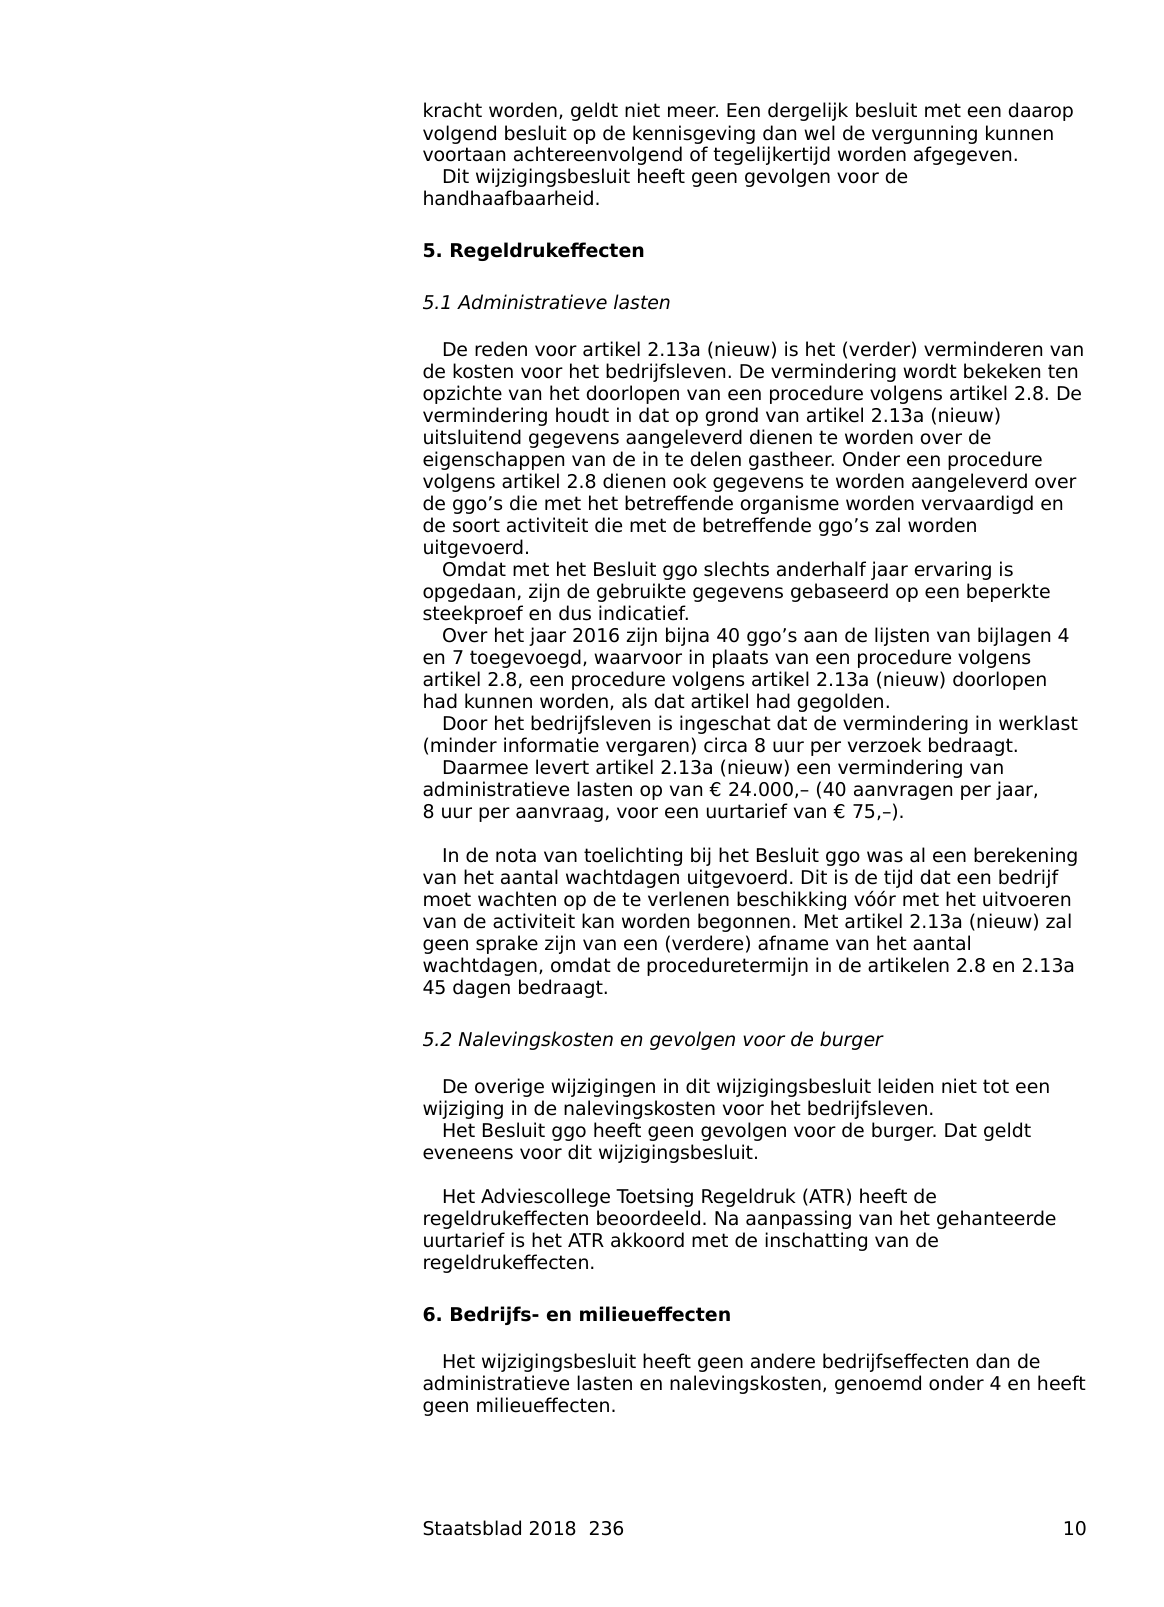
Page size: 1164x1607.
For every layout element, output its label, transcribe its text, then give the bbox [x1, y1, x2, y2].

subtitle 5. Regeldrukeffecten [422, 240, 1087, 262]
text Over het jaar 2016 zijn bijna 40 ggo’s aan de lijsten van bijlagen 4 en 7 toegevoegd, waarvoor in plaats van een procedure volgens artikel 2.8, een procedure volgens artikel 2.13a (nieuw) doorlopen had kunnen worden, als dat artikel had gegolden. [422, 625, 1087, 713]
text Het Besluit ggo heeft geen gevolgen voor de burger. Dat geldt eveneens voor dit wijzigingsbesluit. [422, 1120, 1087, 1164]
subtitle 5.1 Administratieve lasten [422, 292, 1087, 314]
text In de nota van toelichting bij het Besluit ggo was al een berekening van het aantal wachtdagen uitgevoerd. Dit is de tijd dat een bedrijf moet wachten op de te verlenen beschikking vóór met het uitvoeren van de activiteit kan worden begonnen. Met artikel 2.13a (nieuw) zal geen sprake zijn van een (verdere) afname van het aantal wachtdagen, omdat de proceduretermijn in de artikelen 2.8 en 2.13a 45 dagen bedraagt. [422, 845, 1087, 999]
subtitle 6. Bedrijfs- en milieueffecten [422, 1304, 1087, 1326]
text Dit wijzigingsbesluit heeft geen gevolgen voor de handhaafbaarheid. [422, 166, 1087, 210]
text kracht worden, geldt niet meer. Een dergelijk besluit met een daarop volgend besluit op de kennisgeving dan wel de vergunning kunnen voortaan achtereenvolgend of tegelijkertijd worden afgegeven. [422, 100, 1087, 166]
subtitle 5.2 Nalevingskosten en gevolgen voor de burger [422, 1029, 1087, 1051]
text Het Adviescollege Toetsing Regeldruk (ATR) heeft de regeldrukeffecten beoordeeld. Na aanpassing van het gehanteerde uurtarief is het ATR akkoord met de inschatting van de regeldrukeffecten. [422, 1186, 1087, 1274]
text Omdat met het Besluit ggo slechts anderhalf jaar ervaring is opgedaan, zijn de gebruikte gegevens gebaseerd op een beperkte steekproef en dus indicatief. [422, 559, 1087, 625]
text Het wijzigingsbesluit heeft geen andere bedrijfseffecten dan de administratieve lasten en nalevingskosten, genoemd onder 4 en heeft geen milieueffecten. [422, 1351, 1087, 1417]
text Door het bedrijfsleven is ingeschat dat de vermindering in werklast (minder informatie vergaren) circa 8 uur per verzoek bedraagt. [422, 713, 1087, 757]
text De reden voor artikel 2.13a (nieuw) is het (verder) verminderen van de kosten voor het bedrijfsleven. De vermindering wordt bekeken ten opzichte van het doorlopen van een procedure volgens artikel 2.8. De vermindering houdt in dat op grond van artikel 2.13a (nieuw) uitsluitend gegevens aangeleverd dienen te worden over de eigenschappen van de in te delen gastheer. Onder een procedure volgens artikel 2.8 dienen ook gegevens te worden aangeleverd over de ggo’s die met het betreffende organisme worden vervaardigd en de soort activiteit die met de betreffende ggo’s zal worden uitgevoerd. [422, 339, 1087, 559]
text De overige wijzigingen in dit wijzigingsbesluit leiden niet tot een wijziging in de nalevingskosten voor het bedrijfsleven. [422, 1076, 1087, 1120]
text Daarmee levert artikel 2.13a (nieuw) een vermindering van administratieve lasten op van € 24.000,– (40 aanvragen per jaar, 8 uur per aanvraag, voor een uurtarief van € 75,–). [422, 757, 1087, 823]
